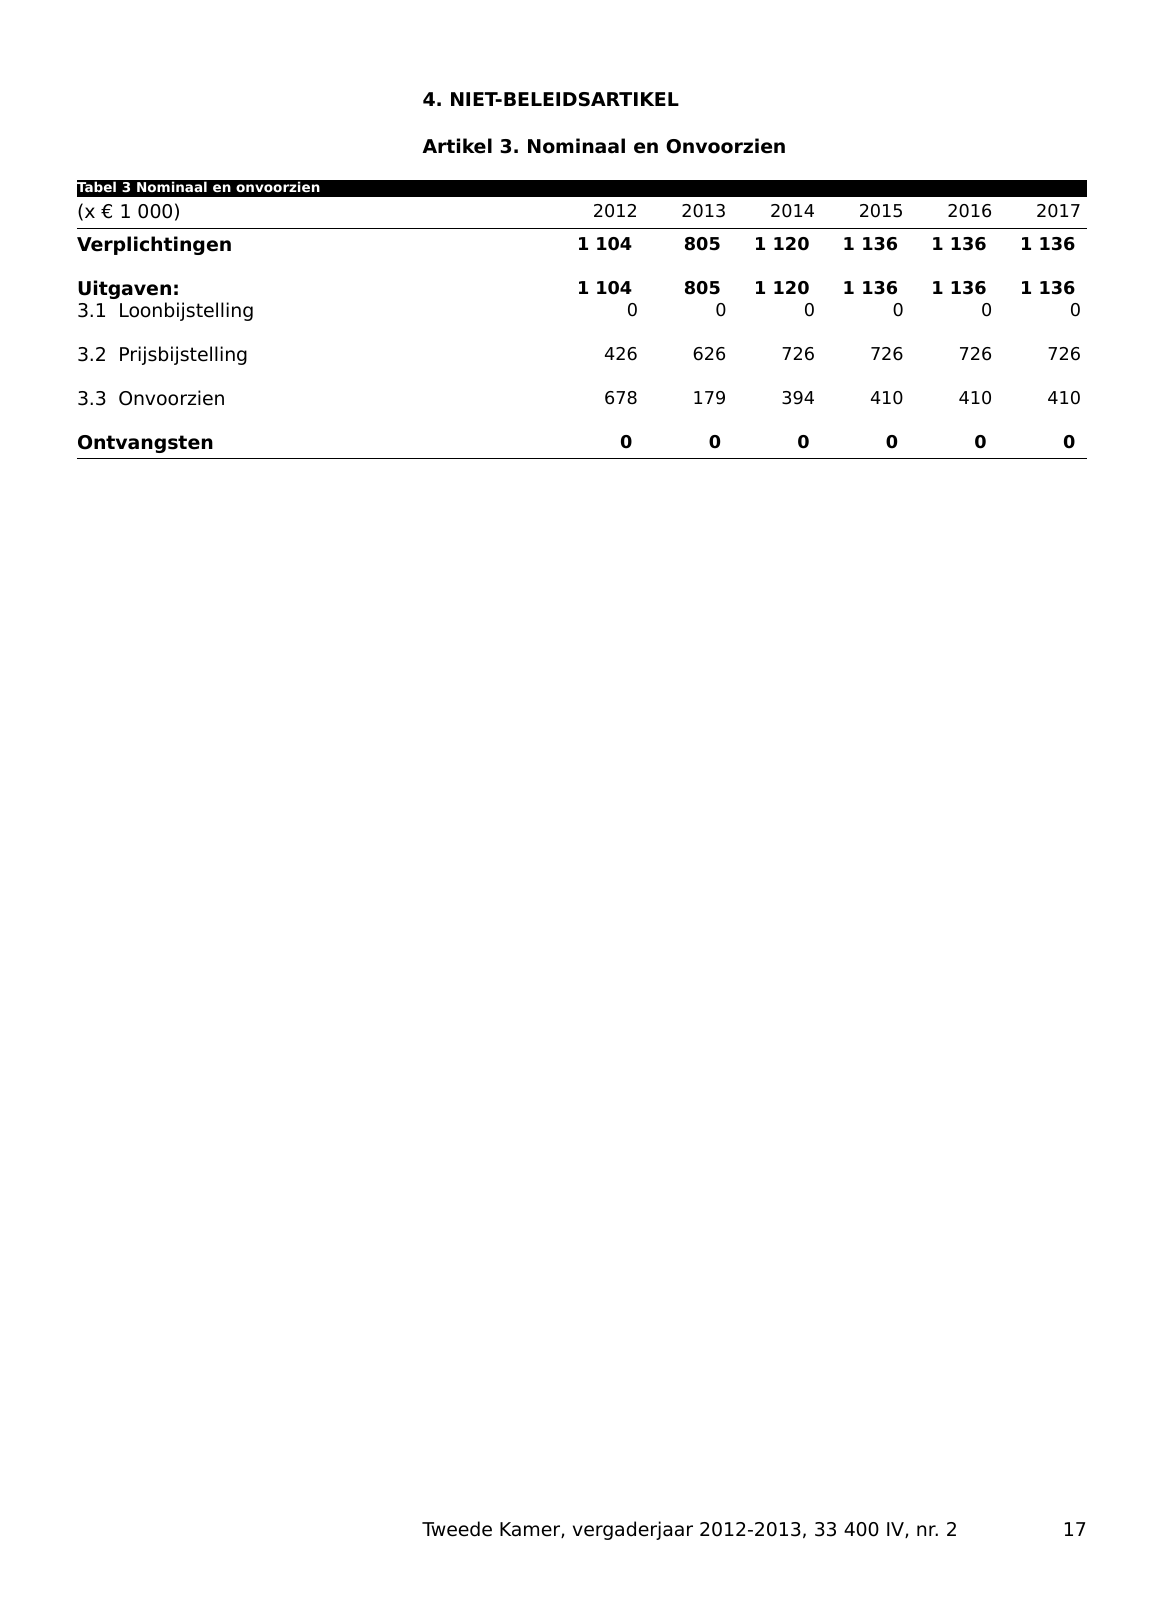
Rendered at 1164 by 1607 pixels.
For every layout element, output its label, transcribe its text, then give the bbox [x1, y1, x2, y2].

table_cell [112, 410, 555, 432]
table_cell [821, 366, 909, 388]
table_cell [909, 366, 998, 388]
table_cell [998, 410, 1087, 432]
table_cell [112, 322, 555, 344]
table_cell [644, 256, 732, 278]
table_cell [112, 256, 555, 278]
table_cell [998, 322, 1087, 344]
table_cell 0 [821, 432, 909, 458]
table_cell [998, 366, 1087, 388]
subtitle Artikel 3. Nominaal en Onvoorzien [422, 136, 1087, 158]
table_cell 1 136 [909, 278, 998, 300]
table_cell 1 120 [732, 278, 821, 300]
table_cell 3.3 [77, 388, 112, 409]
table_cell [555, 256, 644, 278]
table_cell [909, 410, 998, 432]
table_cell 0 [732, 300, 821, 322]
table_header Tabel 3 Nominaal en onvoorzien [77, 180, 1087, 196]
table_cell 805 [644, 278, 732, 300]
table_cell Prijsbijstelling [112, 344, 555, 366]
table_cell [555, 366, 644, 388]
table_cell 1 104 [555, 229, 644, 256]
table_cell Uitgaven: [77, 278, 555, 300]
table_cell 726 [732, 344, 821, 366]
table_cell 1 136 [821, 229, 909, 256]
table_cell 0 [998, 300, 1087, 322]
table_cell [909, 256, 998, 278]
table_cell 0 [555, 300, 644, 322]
table_cell [77, 322, 112, 344]
table_cell 3.2 [77, 344, 112, 366]
table_cell Ontvangsten [77, 432, 555, 458]
table_cell 0 [732, 432, 821, 458]
table_cell Onvoorzien [112, 388, 555, 409]
table_cell 0 [821, 300, 909, 322]
table_cell 726 [909, 344, 998, 366]
table_cell [821, 322, 909, 344]
table_cell [732, 366, 821, 388]
table_cell [998, 256, 1087, 278]
table_cell [555, 410, 644, 432]
table_cell 0 [555, 432, 644, 458]
table_cell [644, 366, 732, 388]
table_cell 1 136 [821, 278, 909, 300]
table_cell [732, 322, 821, 344]
table_cell 0 [644, 300, 732, 322]
table_cell 0 [909, 432, 998, 458]
table_cell 626 [644, 344, 732, 366]
table_cell 1 136 [998, 229, 1087, 256]
table_cell 394 [732, 388, 821, 409]
table_cell 678 [555, 388, 644, 409]
table_cell 726 [821, 344, 909, 366]
table_cell 410 [821, 388, 909, 409]
table_cell 726 [998, 344, 1087, 366]
table_cell 2015 [821, 197, 909, 228]
table_cell [555, 322, 644, 344]
table_cell 1 120 [732, 229, 821, 256]
table_cell 2016 [909, 197, 998, 228]
table_cell [821, 256, 909, 278]
table_cell 1 136 [998, 278, 1087, 300]
table_cell 0 [644, 432, 732, 458]
subtitle 4. NIET-BELEIDSARTIKEL [422, 89, 1087, 111]
table_cell 426 [555, 344, 644, 366]
table_cell [644, 410, 732, 432]
table_cell 1 136 [909, 229, 998, 256]
table_cell [77, 256, 112, 278]
table_cell 0 [909, 300, 998, 322]
table_cell [112, 366, 555, 388]
table_cell [909, 322, 998, 344]
table_cell 2013 [644, 197, 732, 228]
table_cell 2017 [998, 197, 1087, 228]
table_cell 410 [909, 388, 998, 409]
table_cell 2012 [555, 197, 644, 228]
table_cell (x € 1 000) [77, 197, 555, 228]
table_cell 3.1 [77, 300, 112, 322]
table_cell [732, 410, 821, 432]
table_cell 805 [644, 229, 732, 256]
table_cell Verplichtingen [77, 229, 555, 256]
table_cell 1 104 [555, 278, 644, 300]
table_cell 179 [644, 388, 732, 409]
table_cell 0 [998, 432, 1087, 458]
table_cell [77, 410, 112, 432]
table_cell [732, 256, 821, 278]
table_cell [77, 366, 112, 388]
table_cell Loonbijstelling [112, 300, 555, 322]
table_cell [821, 410, 909, 432]
table_cell 2014 [732, 197, 821, 228]
table_cell 410 [998, 388, 1087, 409]
table_cell [644, 322, 732, 344]
